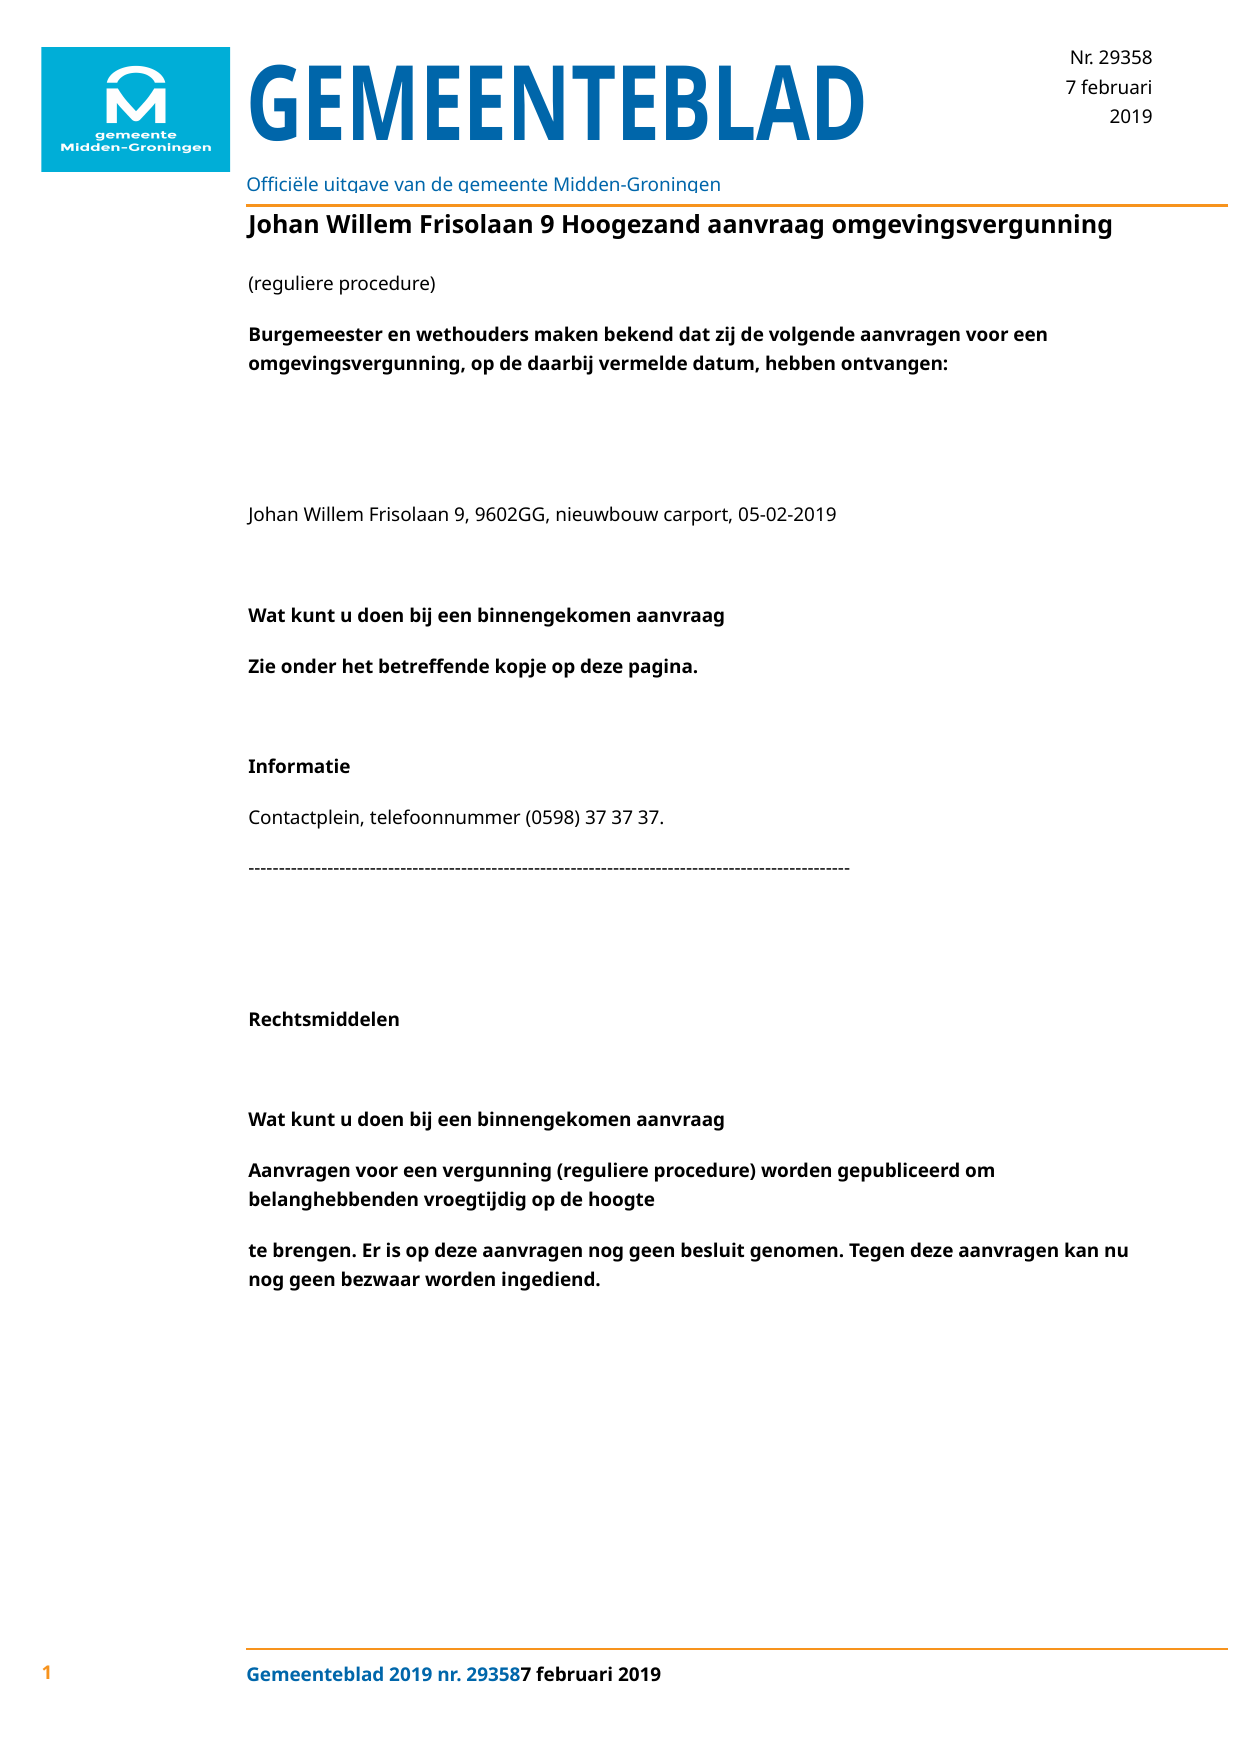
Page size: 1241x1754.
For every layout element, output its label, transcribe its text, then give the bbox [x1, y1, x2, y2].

text Wat kunt u doen bij een binnengekomen aanvraag [248, 602, 1152, 628]
text (reguliere procedure) [248, 270, 1152, 296]
picture [108, 66, 164, 82]
text Rechtsmiddelen [248, 1006, 1152, 1031]
text Johan Willem Frisolaan 9, 9602GG, nieuwbouw carport, 05-02-2019 [248, 502, 1152, 527]
text --------------------------------------------------------------------------------------------------- [248, 854, 1152, 880]
text te brengen. Er is op deze aanvragen nog geen besluit genomen. Tegen deze aanvragen kan nu nog geen bezwaar worden ingediend. [248, 1237, 1152, 1292]
picture [107, 89, 165, 122]
text Burgemeester en wethouders maken bekend dat zij de volgende aanvragen voor een omgevingsvergunning, op de daarbij vermelde datum, hebben ontvangen: [248, 321, 1152, 376]
text Contactplein, telefoonnummer (0598) 37 37 37. [248, 804, 1152, 830]
text Johan Willem Frisolaan 9 Hoogezand aanvraag omgevingsvergunning [248, 207, 1152, 241]
text Aanvragen voor een vergunning (reguliere procedure) worden gepubliceerd om belanghebbenden vroegtijdig op de hoogte [248, 1157, 1152, 1212]
text Wat kunt u doen bij een binnengekomen aanvraag [248, 1107, 1152, 1132]
text Informatie [248, 754, 1152, 779]
text Zie onder het betreffende kopje op deze pagina. [248, 653, 1152, 678]
picture [184, 146, 190, 153]
